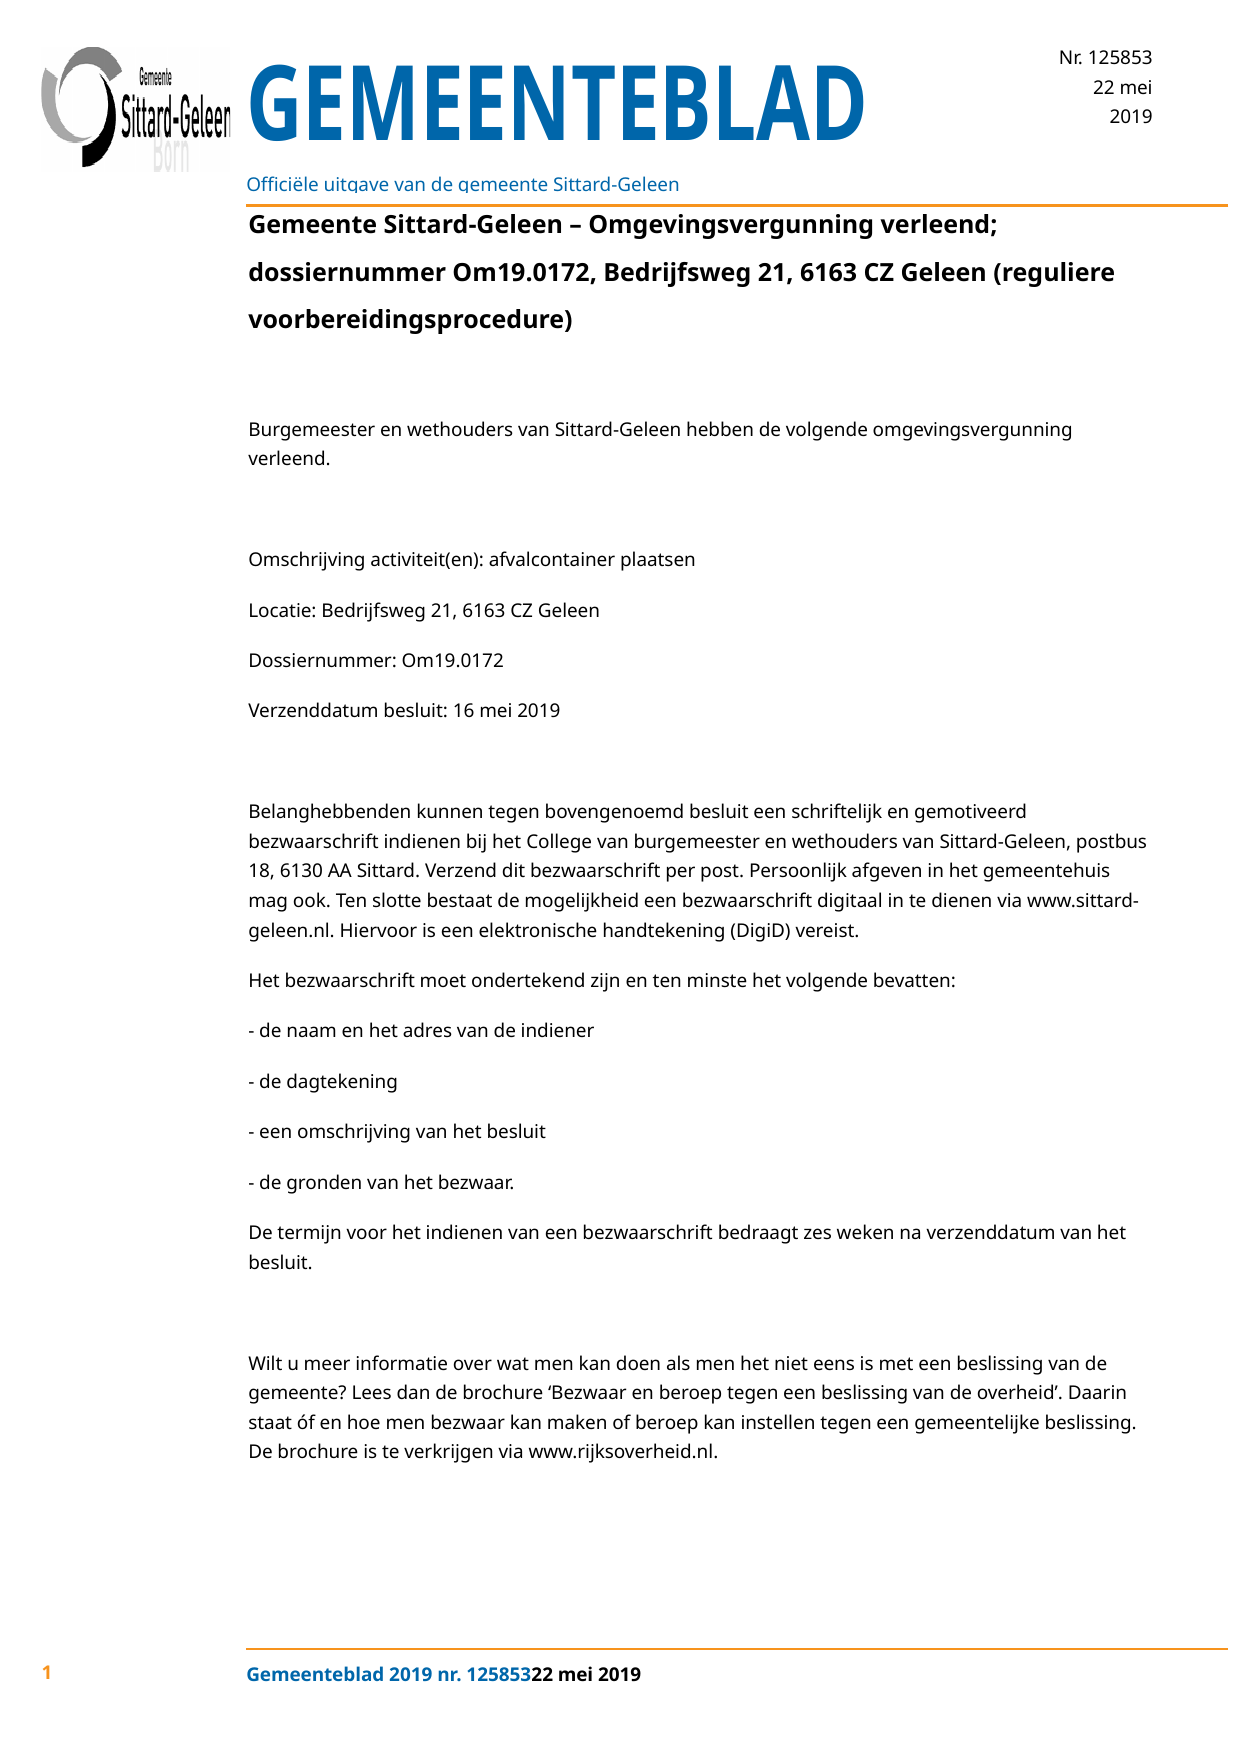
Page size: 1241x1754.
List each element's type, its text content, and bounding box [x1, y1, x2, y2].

text Verzenddatum besluit: 16 mei 2019 [248, 698, 1152, 723]
text Wilt u meer informatie over wat men kan doen als men het niet eens is met een beslissing van de gemeente? Lees dan de brochure ‘Bezwaar en beroep tegen een beslissing van de overheid’. Daarin staat óf en hoe men bezwaar kan maken of beroep kan instellen tegen een gemeentelijke beslissing. De brochure is te verkrijgen via www.rijksoverheid.nl. [248, 1350, 1152, 1464]
text Gemeente Sittard-Geleen – Omgevingsvergunning verleend; dossiernummer Om19.0172, Bedrijfsweg 21, 6163 CZ Geleen (reguliere voorbereidingsprocedure) [248, 207, 1152, 336]
text Het bezwaarschrift moet ondertekend zijn en ten minste het volgende bevatten: [248, 967, 1152, 993]
text Burgemeester en wethouders van Sittard-Geleen hebben de volgende omgevingsvergunning verleend. [248, 416, 1152, 471]
text De termijn voor het indienen van een bezwaarschrift bedraagt zes weken na verzenddatum van het besluit. [248, 1219, 1152, 1274]
picture [41, 47, 231, 172]
text - de dagtekening [248, 1068, 1152, 1094]
text Dossiernummer: Om19.0172 [248, 647, 1152, 673]
text - de naam en het adres van de indiener [248, 1018, 1152, 1043]
text Belanghebbenden kunnen tegen bovengenoemd besluit een schriftelijk en gemotiveerd bezwaarschrift indienen bij het College van burgemeester en wethouders van Sittard-Geleen, postbus 18, 6130 AA Sittard. Verzend dit bezwaarschrift per post. Persoonlijk afgeven in het gemeentehuis mag ook. Ten slotte bestaat de mogelijkheid een bezwaarschrift digitaal in te dienen via www.sittard-geleen.nl. Hiervoor is een elektronische handtekening (DigiD) vereist. [248, 798, 1152, 942]
text - een omschrijving van het besluit [248, 1118, 1152, 1144]
text Omschrijving activiteit(en): afvalcontainer plaatsen [248, 546, 1152, 572]
text Locatie: Bedrijfsweg 21, 6163 CZ Geleen [248, 597, 1152, 622]
text - de gronden van het bezwaar. [248, 1169, 1152, 1194]
